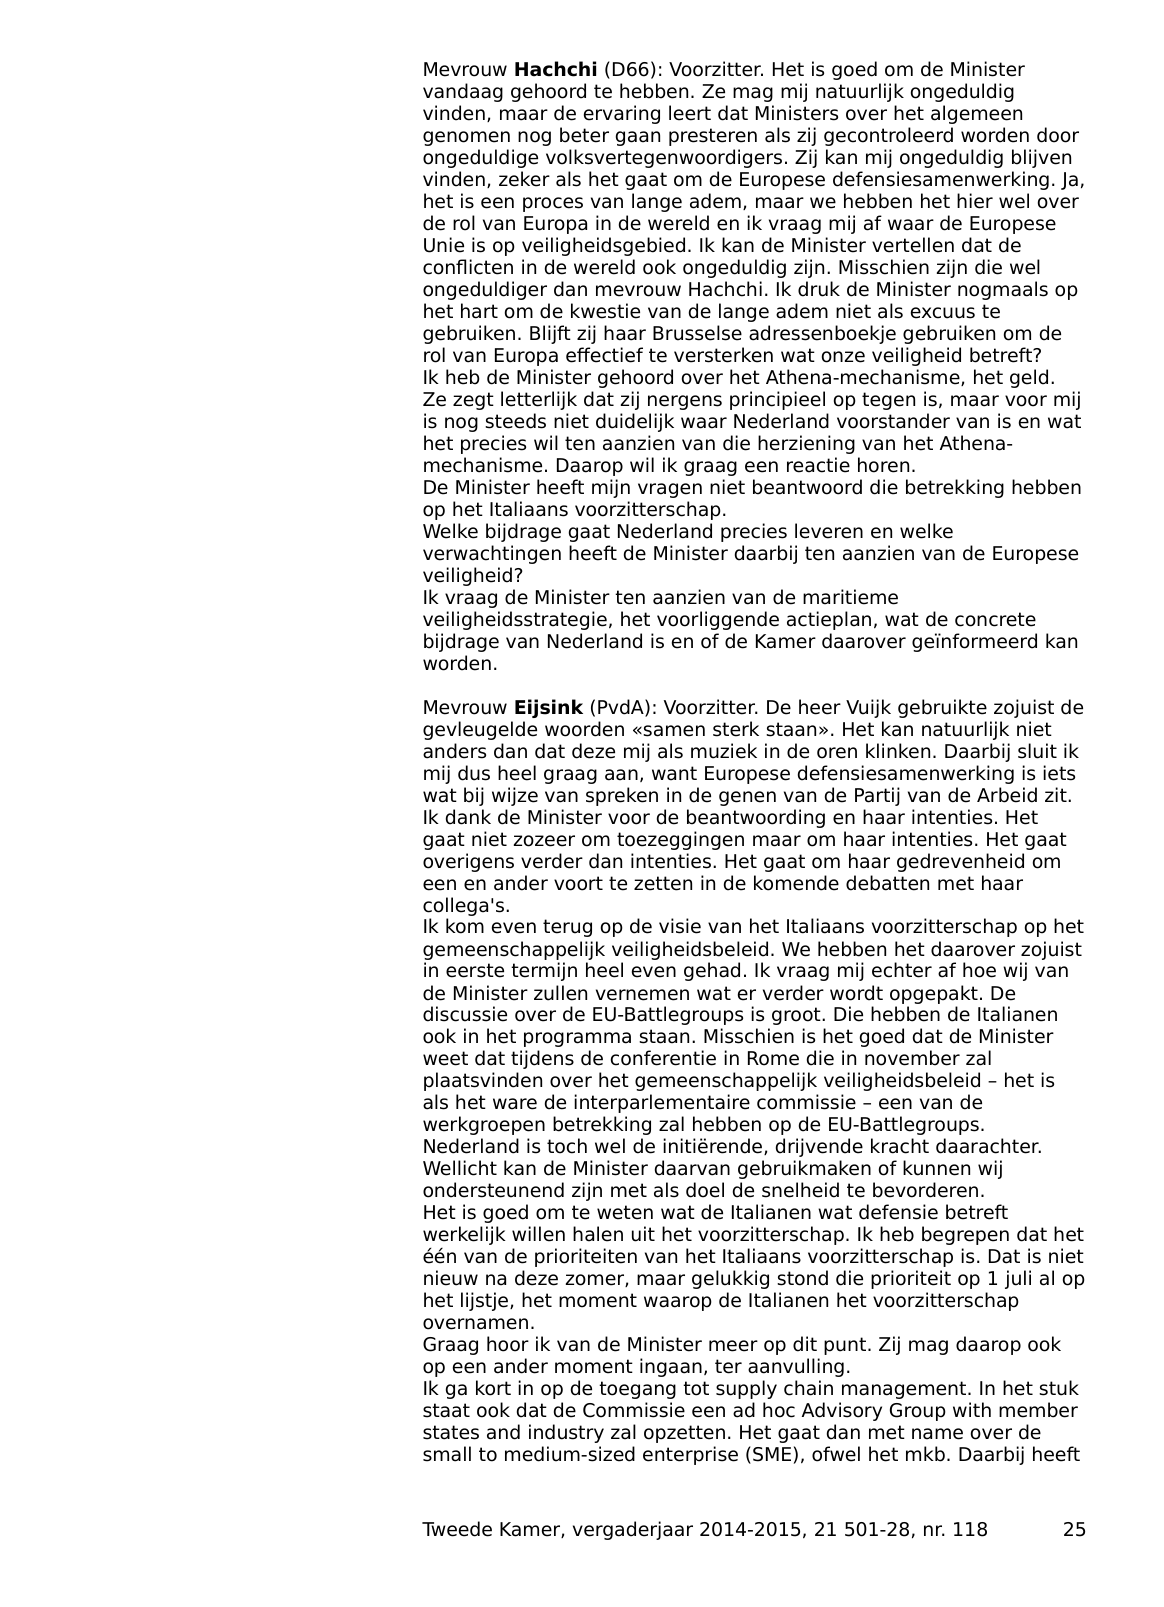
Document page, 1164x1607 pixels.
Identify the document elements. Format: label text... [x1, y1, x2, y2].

text Graag hoor ik van de Minister meer op dit punt. Zij mag daarop ook op een ander moment ingaan, ter aanvulling. [422, 1334, 1087, 1378]
text Ik ga kort in op de toegang tot supply chain management. In het stuk staat ook dat de Commissie een ad hoc Advisory Group with member states and industry zal opzetten. Het gaat dan met name over de small to medium-sized enterprise (SME), ofwel het mkb. Daarbij heeft [422, 1378, 1087, 1466]
text Ik dank de Minister voor de beantwoording en haar intenties. Het gaat niet zozeer om toezeggingen maar om haar intenties. Het gaat overigens verder dan intenties. Het gaat om haar gedrevenheid om een en ander voort te zetten in de komende debatten met haar collega's. [422, 807, 1087, 916]
text Ik heb de Minister gehoord over het Athena-mechanisme, het geld. Ze zegt letterlijk dat zij nergens principieel op tegen is, maar voor mij is nog steeds niet duidelijk waar Nederland voorstander van is en wat het precies wil ten aanzien van die herziening van het Athena-mechanisme. Daarop wil ik graag een reactie horen. [422, 367, 1087, 477]
text Mevrouw Hachchi (D66): Voorzitter. Het is goed om de Minister vandaag gehoord te hebben. Ze mag mij natuurlijk ongeduldig vinden, maar de ervaring leert dat Ministers over het algemeen genomen nog beter gaan presteren als zij gecontroleerd worden door ongeduldige volksvertegenwoordigers. Zij kan mij ongeduldig blijven vinden, zeker als het gaat om de Europese defensiesamenwerking. Ja, het is een proces van lange adem, maar we hebben het hier wel over de rol van Europa in de wereld en ik vraag mij af waar de Europese Unie is op veiligheidsgebied. Ik kan de Minister vertellen dat de conflicten in de wereld ook ongeduldig zijn. Misschien zijn die wel ongeduldiger dan mevrouw Hachchi. Ik druk de Minister nogmaals op het hart om de kwestie van de lange adem niet als excuus te gebruiken. Blijft zij haar Brusselse adressenboekje gebruiken om de rol van Europa effectief te versterken wat onze veiligheid betreft? [422, 59, 1087, 367]
text Het is goed om te weten wat de Italianen wat defensie betreft werkelijk willen halen uit het voorzitterschap. Ik heb begrepen dat het één van de prioriteiten van het Italiaans voorzitterschap is. Dat is niet nieuw na deze zomer, maar gelukkig stond die prioriteit op 1 juli al op het lijstje, het moment waarop de Italianen het voorzitterschap overnamen. [422, 1202, 1087, 1334]
text Mevrouw Eijsink (PvdA): Voorzitter. De heer Vuijk gebruikte zojuist de gevleugelde woorden «samen sterk staan». Het kan natuurlijk niet anders dan dat deze mij als muziek in de oren klinken. Daarbij sluit ik mij dus heel graag aan, want Europese defensiesamenwerking is iets wat bij wijze van spreken in de genen van de Partij van de Arbeid zit. [422, 697, 1087, 807]
text Welke bijdrage gaat Nederland precies leveren en welke verwachtingen heeft de Minister daarbij ten aanzien van de Europese veiligheid? [422, 521, 1087, 587]
text Ik vraag de Minister ten aanzien van de maritieme veiligheidsstrategie, het voorliggende actieplan, wat de concrete bijdrage van Nederland is en of de Kamer daarover geïnformeerd kan worden. [422, 587, 1087, 674]
text Ik kom even terug op de visie van het Italiaans voorzitterschap op het gemeenschappelijk veiligheidsbeleid. We hebben het daarover zojuist in eerste termijn heel even gehad. Ik vraag mij echter af hoe wij van de Minister zullen vernemen wat er verder wordt opgepakt. De discussie over de EU-Battlegroups is groot. Die hebben de Italianen ook in het programma staan. Misschien is het goed dat de Minister weet dat tijdens de conferentie in Rome die in november zal plaatsvinden over het gemeenschappelijk veiligheidsbeleid – het is als het ware de interparlementaire commissie – een van de werkgroepen betrekking zal hebben op de EU-Battlegroups. Nederland is toch wel de initiërende, drijvende kracht daarachter. Wellicht kan de Minister daarvan gebruikmaken of kunnen wij ondersteunend zijn met als doel de snelheid te bevorderen. [422, 916, 1087, 1202]
text De Minister heeft mijn vragen niet beantwoord die betrekking hebben op het Italiaans voorzitterschap. [422, 477, 1087, 521]
